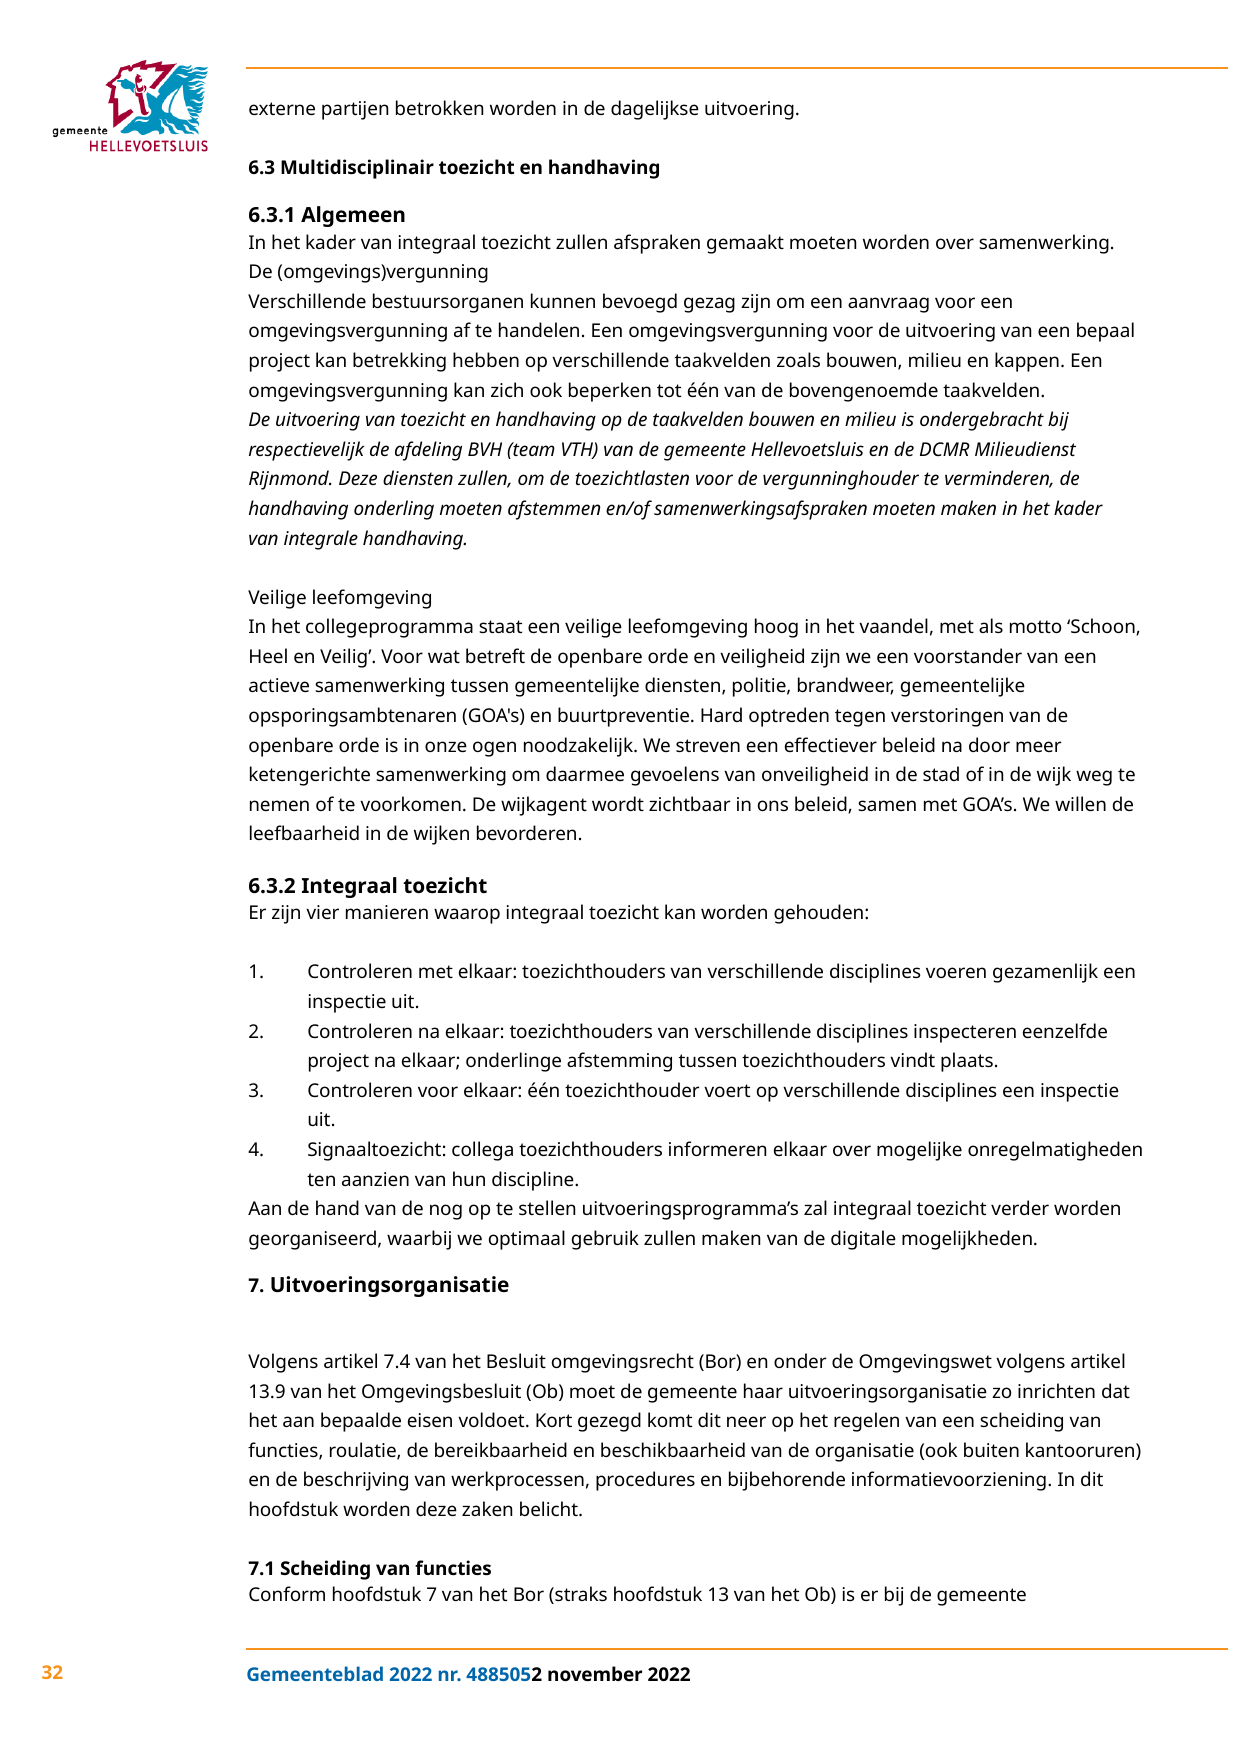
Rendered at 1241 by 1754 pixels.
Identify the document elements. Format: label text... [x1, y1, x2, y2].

text In het collegeprogramma staat een veilige leefomgeving hoog in het vaandel, met als motto ‘Schoon, Heel en Veilig’. Voor wat betreft de openbare orde en veiligheid zijn we een voorstander van een actieve samenwerking tussen gemeentelijke diensten, politie, brandweer, gemeentelijke opsporingsambtenaren (GOA's) en buurtpreventie. Hard optreden tegen verstoringen van de openbare orde is in onze ogen noodzakelijk. We streven een effectiever beleid na door meer ketengerichte samenwerking om daarmee gevoelens van onveiligheid in de stad of in de wijk weg te nemen of te voorkomen. De wijkagent wordt zichtbaar in ons beleid, samen met GOA’s. We willen de leefbaarheid in de wijken bevorderen. [248, 613, 1152, 846]
list Signaaltoezicht: collega toezichthouders informeren elkaar over mogelijke onregelmatigheden ten aanzien van hun discipline. [248, 1136, 1152, 1191]
text Er zijn vier manieren waarop integraal toezicht kan worden gehouden: [248, 899, 1152, 925]
text De uitvoering van toezicht en handhaving op de taakvelden bouwen en milieu is ondergebracht bij [248, 406, 1152, 432]
text 7. Uitvoeringsorganisatie [248, 1271, 1152, 1299]
text 7.1 Scheiding van functies [248, 1555, 1152, 1581]
text 6.3 Multidisciplinair toezicht en handhaving [248, 154, 1152, 180]
text In het kader van integraal toezicht zullen afspraken gemaakt moeten worden over samenwerking. [248, 229, 1152, 255]
list Controleren met elkaar: toezichthouders van verschillende disciplines voeren gezamenlijk een inspectie uit. [248, 959, 1152, 1014]
picture [41, 47, 231, 172]
text Verschillende bestuursorganen kunnen bevoegd gezag zijn om een aanvraag voor een omgevingsvergunning af te handelen. Een omgevingsvergunning voor de uitvoering van een bepaal project kan betrekking hebben op verschillende taakvelden zoals bouwen, milieu en kappen. Een omgevingsvergunning kan zich ook beperken tot één van de bovengenoemde taakvelden. [248, 288, 1152, 403]
text 6.3.2 Integraal toezicht [248, 871, 1152, 899]
text De (omgevings)vergunning [248, 258, 1152, 284]
text handhaving onderling moeten afstemmen en/of samenwerkingsafspraken moeten maken in het kader [248, 495, 1152, 521]
text respectievelijk de afdeling BVH (team VTH) van de gemeente Hellevoetsluis en de DCMR Milieudienst [248, 436, 1152, 462]
text van integrale handhaving. [248, 525, 1152, 551]
list Controleren na elkaar: toezichthouders van verschillende disciplines inspecteren eenzelfde project na elkaar; onderlinge afstemming tussen toezichthouders vindt plaats. [248, 1018, 1152, 1073]
text Aan de hand van de nog op te stellen uitvoeringsprogramma’s zal integraal toezicht verder worden georganiseerd, waarbij we optimaal gebruik zullen maken van de digitale mogelijkheden. [248, 1195, 1152, 1251]
list Controleren voor elkaar: één toezichthouder voert op verschillende disciplines een inspectie uit. [248, 1077, 1152, 1132]
text Volgens artikel 7.4 van het Besluit omgevingsrecht (Bor) en onder de Omgevingswet volgens artikel 13.9 van het Omgevingsbesluit (Ob) moet de gemeente haar uitvoeringsorganisatie zo inrichten dat het aan bepaalde eisen voldoet. Kort gezegd komt dit neer op het regelen van een scheiding van functies, roulatie, de bereikbaarheid en beschikbaarheid van de organisatie (ook buiten kantooruren) en de beschrijving van werkprocessen, procedures en bijbehorende informatievoorziening. In dit hoofdstuk worden deze zaken belicht. [248, 1348, 1152, 1522]
text Veilige leefomgeving [248, 584, 1152, 610]
text externe partijen betrokken worden in de dagelijkse uitvoering. [248, 95, 1152, 121]
text Conform hoofdstuk 7 van het Bor (straks hoofdstuk 13 van het Ob) is er bij de gemeente [248, 1581, 1152, 1607]
text Rijnmond. Deze diensten zullen, om de toezichtlasten voor de vergunninghouder te verminderen, de [248, 466, 1152, 491]
text 6.3.1 Algemeen [248, 201, 1152, 229]
